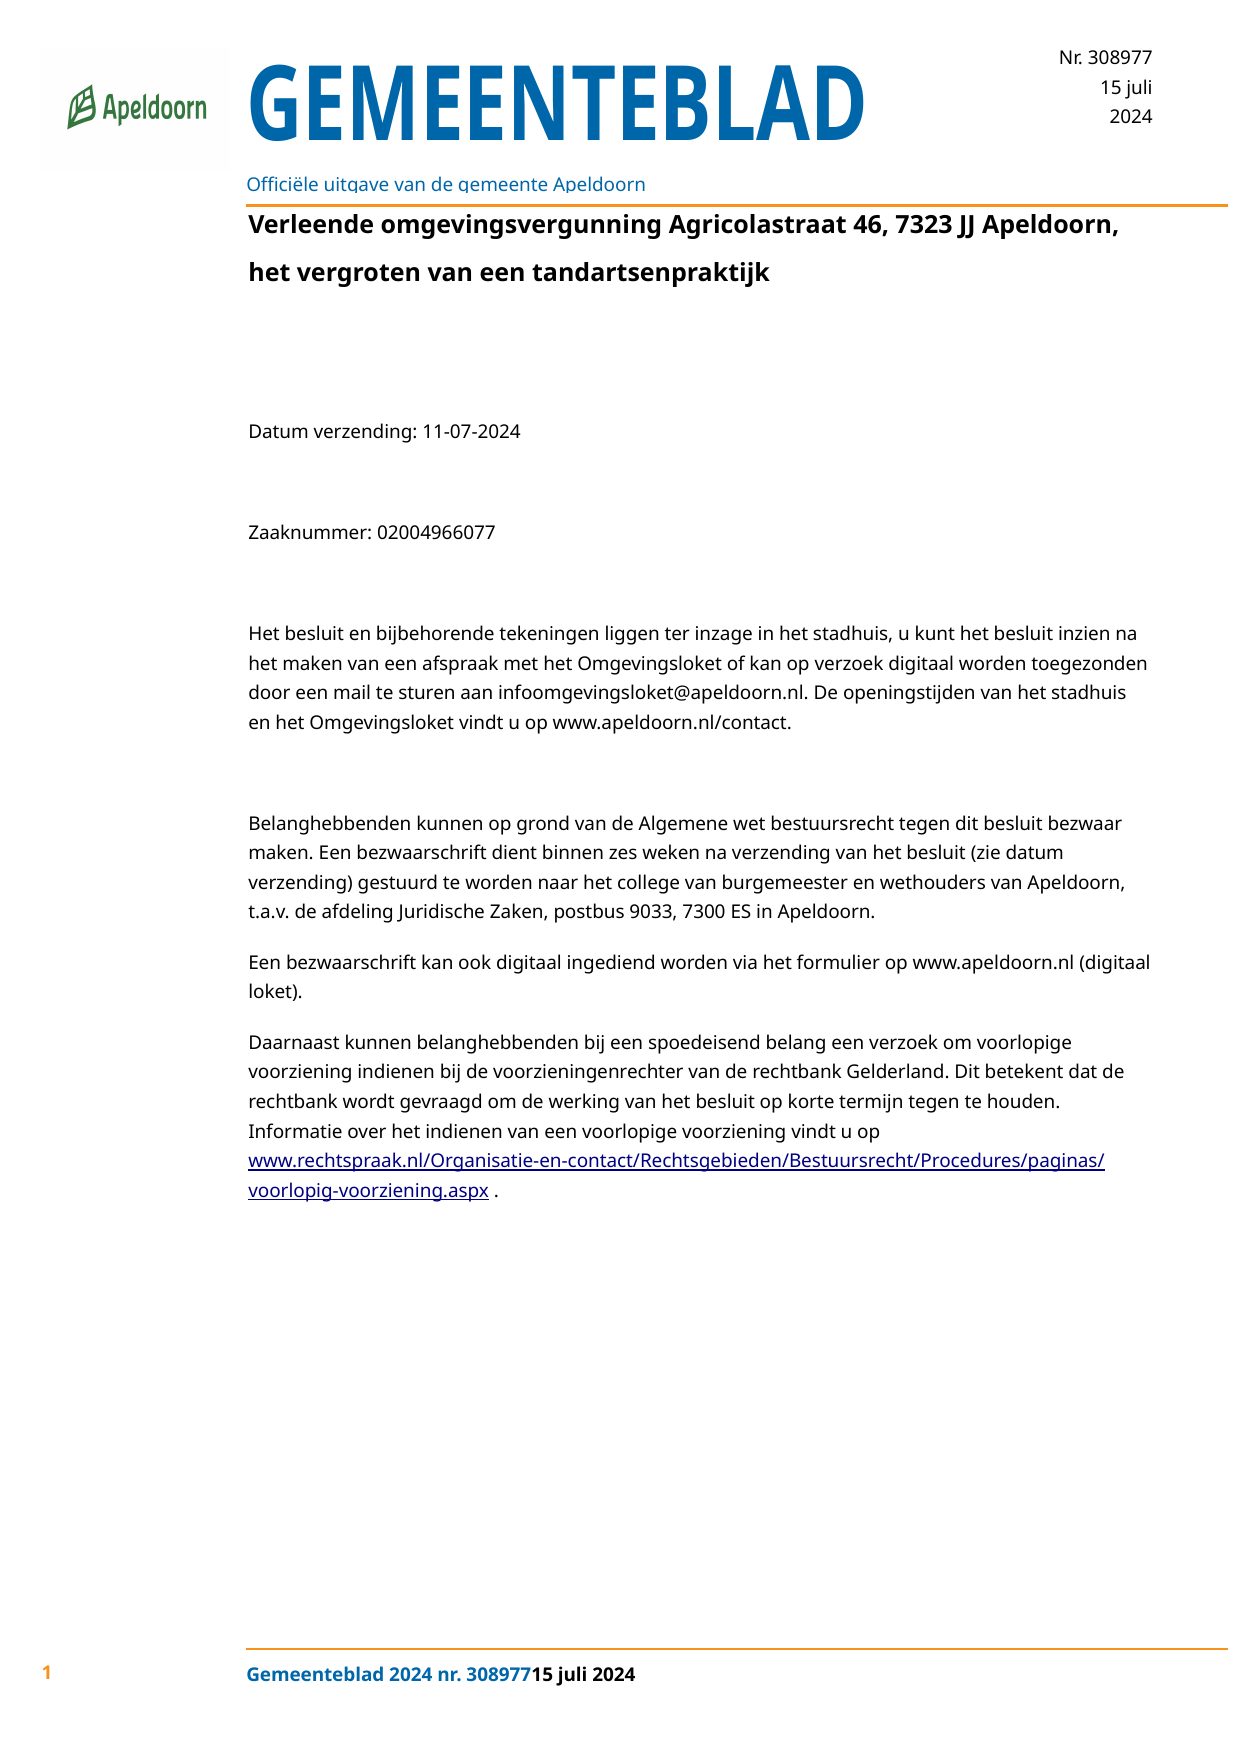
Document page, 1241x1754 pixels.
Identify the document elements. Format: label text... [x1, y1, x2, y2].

picture [41, 47, 231, 172]
text Het besluit en bijbehorende tekeningen liggen ter inzage in het stadhuis, u kunt het besluit inzien na het maken van een afspraak met het Omgevingsloket of kan op verzoek digitaal worden toegezonden door een mail te sturen aan infoomgevingsloket@apeldoorn.nl. De openingstijden van het stadhuis en het Omgevingsloket vindt u op www.apeldoorn.nl/contact. [248, 620, 1152, 735]
text Verleende omgevingsvergunning Agricolastraat 46, 7323 JJ Apeldoorn, het vergroten van een tandartsenpraktijk [248, 207, 1152, 288]
text Datum verzending: 11-07-2024 [248, 419, 1152, 444]
text Daarnaast kunnen belanghebbenden bij een spoedeisend belang een verzoek om voorlopige voorziening indienen bij de voorzieningenrechter van de rechtbank Gelderland. Dit betekent dat de rechtbank wordt gevraagd om de werking van het besluit op korte termijn tegen te houden. Informatie over het indienen van een voorlopige voorziening vindt u op www.rechtspraak.nl/Organisatie-en-contact/Rechtsgebieden/Bestuursrecht/Procedures/paginas/voorlopig-voorziening.aspx . [248, 1029, 1152, 1203]
text Belanghebbenden kunnen op grond van de Algemene wet bestuursrecht tegen dit besluit bezwaar maken. Een bezwaarschrift dient binnen zes weken na verzending van het besluit (zie datum verzending) gestuurd te worden naar het college van burgemeester en wethouders van Apeldoorn, t.a.v. de afdeling Juridische Zaken, postbus 9033, 7300 ES in Apeldoorn. [248, 810, 1152, 924]
text Zaaknummer: 02004966077 [248, 519, 1152, 545]
text Een bezwaarschrift kan ook digitaal ingediend worden via het formulier op www.apeldoorn.nl (digitaal loket). [248, 949, 1152, 1004]
